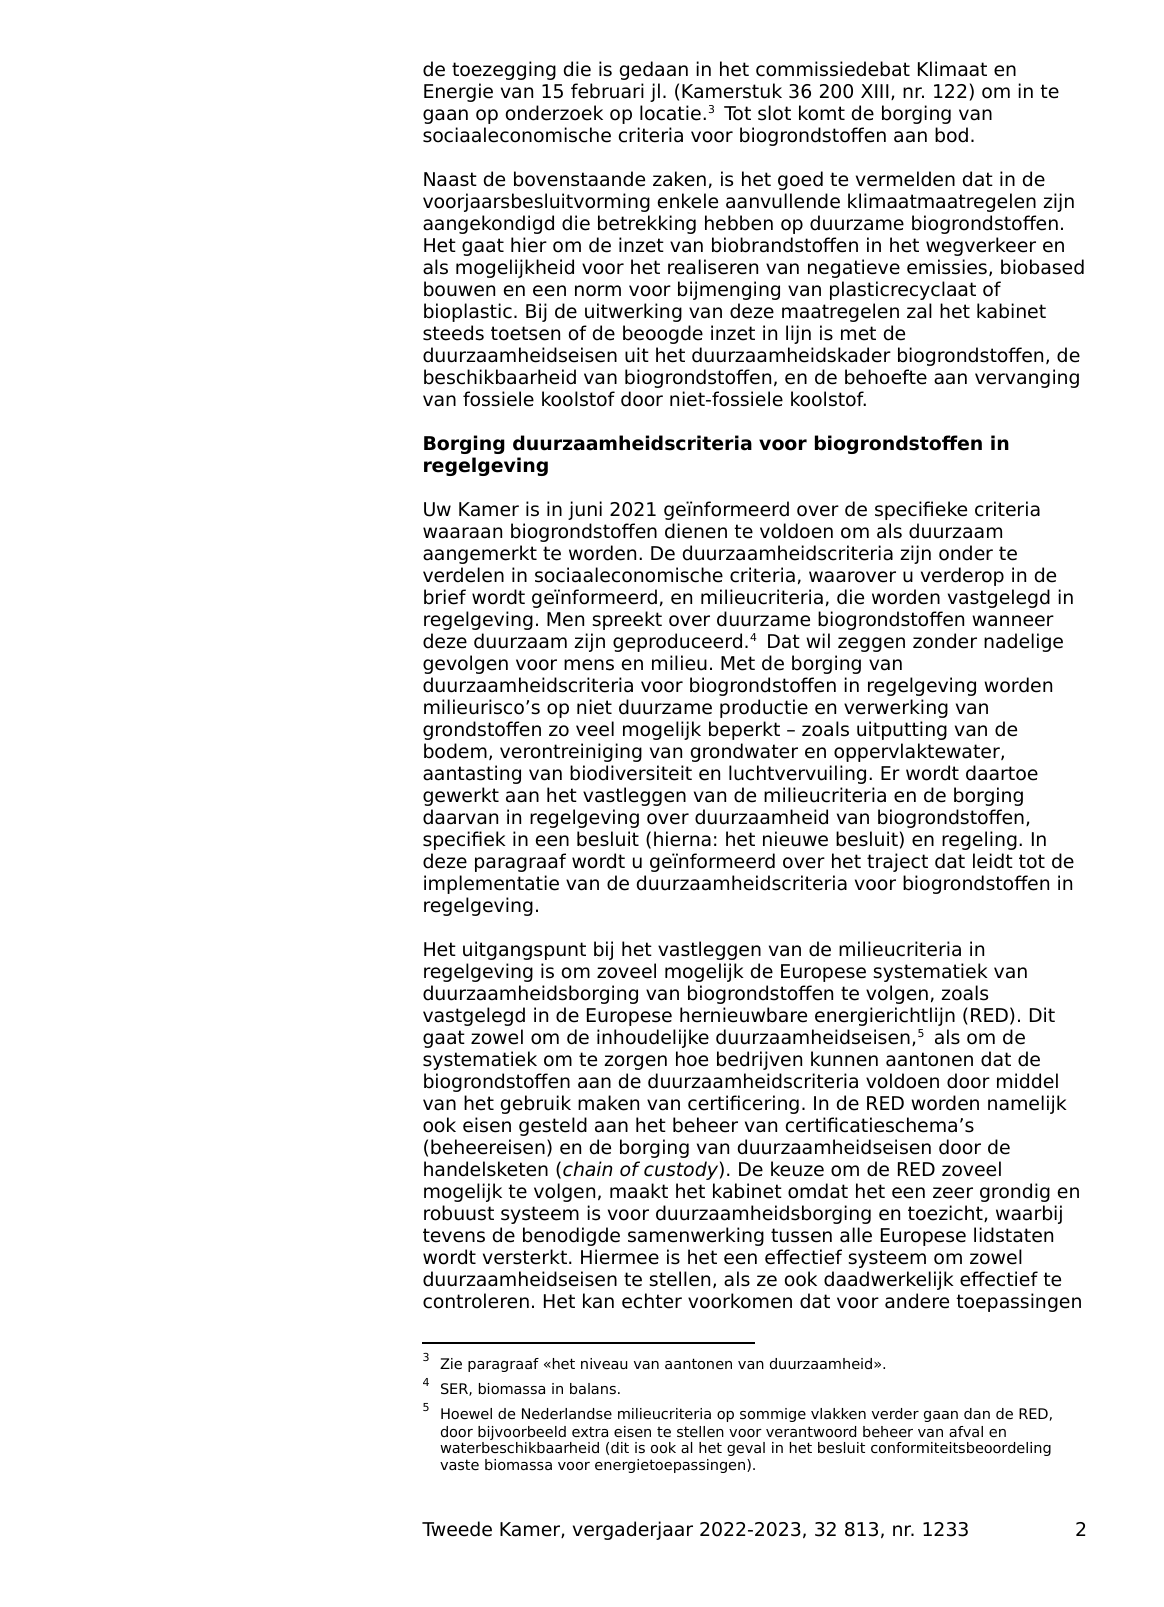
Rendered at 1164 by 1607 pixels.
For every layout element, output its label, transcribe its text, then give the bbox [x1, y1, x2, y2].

subtitle Borging duurzaamheidscriteria voor biogrondstoffen in regelgeving [422, 433, 1087, 477]
text Uw Kamer is in juni 2021 geïnformeerd over de specifieke criteria waaraan biogrondstoffen dienen te voldoen om als duurzaam aangemerkt te worden. De duurzaamheidscriteria zijn onder te verdelen in sociaaleconomische criteria, waarover u verderop in de brief wordt geïnformeerd, en milieucriteria, die worden vastgelegd in regelgeving. Men spreekt over duurzame biogrondstoffen wanneer deze duurzaam zijn geproduceerd. Dat wil zeggen zonder nadelige gevolgen voor mens en milieu. Met de borging van duurzaamheidscriteria voor biogrondstoffen in regelgeving worden milieurisco’s op niet duurzame productie en verwerking van grondstoffen zo veel mogelijk beperkt – zoals uitputting van de bodem, verontreiniging van grondwater en oppervlaktewater, aantasting van biodiversiteit en luchtvervuiling. Er wordt daartoe gewerkt aan het vastleggen van de milieucriteria en de borging daarvan in regelgeving over duurzaamheid van biogrondstoffen, specifiek in een besluit (hierna: het nieuwe besluit) en regeling. In deze paragraaf wordt u geïnformeerd over het traject dat leidt tot de implementatie van de duurzaamheidscriteria voor biogrondstoffen in regelgeving. [422, 499, 1087, 917]
text SER, biomassa in balans. [422, 1377, 1087, 1399]
text Hoewel de Nederlandse milieucriteria op sommige vlakken verder gaan dan de RED, door bijvoorbeeld extra eisen te stellen voor verantwoord beheer van afval en waterbeschikbaarheid (dit is ook al het geval in het besluit conformiteitsbeoordeling vaste biomassa voor energietoepassingen). [422, 1402, 1087, 1474]
text de toezegging die is gedaan in het commissiedebat Klimaat en Energie van 15 februari jl. (Kamerstuk 36 200 XIII, nr. 122) om in te gaan op onderzoek op locatie. Tot slot komt de borging van sociaaleconomische criteria voor biogrondstoffen aan bod. [422, 59, 1087, 147]
text Zie paragraaf «het niveau van aantonen van duurzaamheid». [422, 1352, 1087, 1374]
text Het uitgangspunt bij het vastleggen van de milieucriteria in regelgeving is om zoveel mogelijk de Europese systematiek van duurzaamheidsborging van biogrondstoffen te volgen, zoals vastgelegd in de Europese hernieuwbare energierichtlijn (RED). Dit gaat zowel om de inhoudelijke duurzaamheidseisen, als om de systematiek om te zorgen hoe bedrijven kunnen aantonen dat de biogrondstoffen aan de duurzaamheidscriteria voldoen door middel van het gebruik maken van certificering. In de RED worden namelijk ook eisen gesteld aan het beheer van certificatieschema’s (beheereisen) en de borging van duurzaamheidseisen door de handelsketen (chain of custody). De keuze om de RED zoveel mogelijk te volgen, maakt het kabinet omdat het een zeer grondig en robuust systeem is voor duurzaamheidsborging en toezicht, waarbij tevens de benodigde samenwerking tussen alle Europese lidstaten wordt versterkt. Hiermee is het een effectief systeem om zowel duurzaamheidseisen te stellen, als ze ook daadwerkelijk effectief te controleren. Het kan echter voorkomen dat voor andere toepassingen [422, 939, 1087, 1313]
text Naast de bovenstaande zaken, is het goed te vermelden dat in de voorjaarsbesluitvorming enkele aanvullende klimaatmaatregelen zijn aangekondigd die betrekking hebben op duurzame biogrondstoffen. Het gaat hier om de inzet van biobrandstoffen in het wegverkeer en als mogelijkheid voor het realiseren van negatieve emissies, biobased bouwen en een norm voor bijmenging van plasticrecyclaat of bioplastic. Bij de uitwerking van deze maatregelen zal het kabinet steeds toetsen of de beoogde inzet in lijn is met de duurzaamheidseisen uit het duurzaamheidskader biogrondstoffen, de beschikbaarheid van biogrondstoffen, en de behoefte aan vervanging van fossiele koolstof door niet-fossiele koolstof. [422, 169, 1087, 411]
